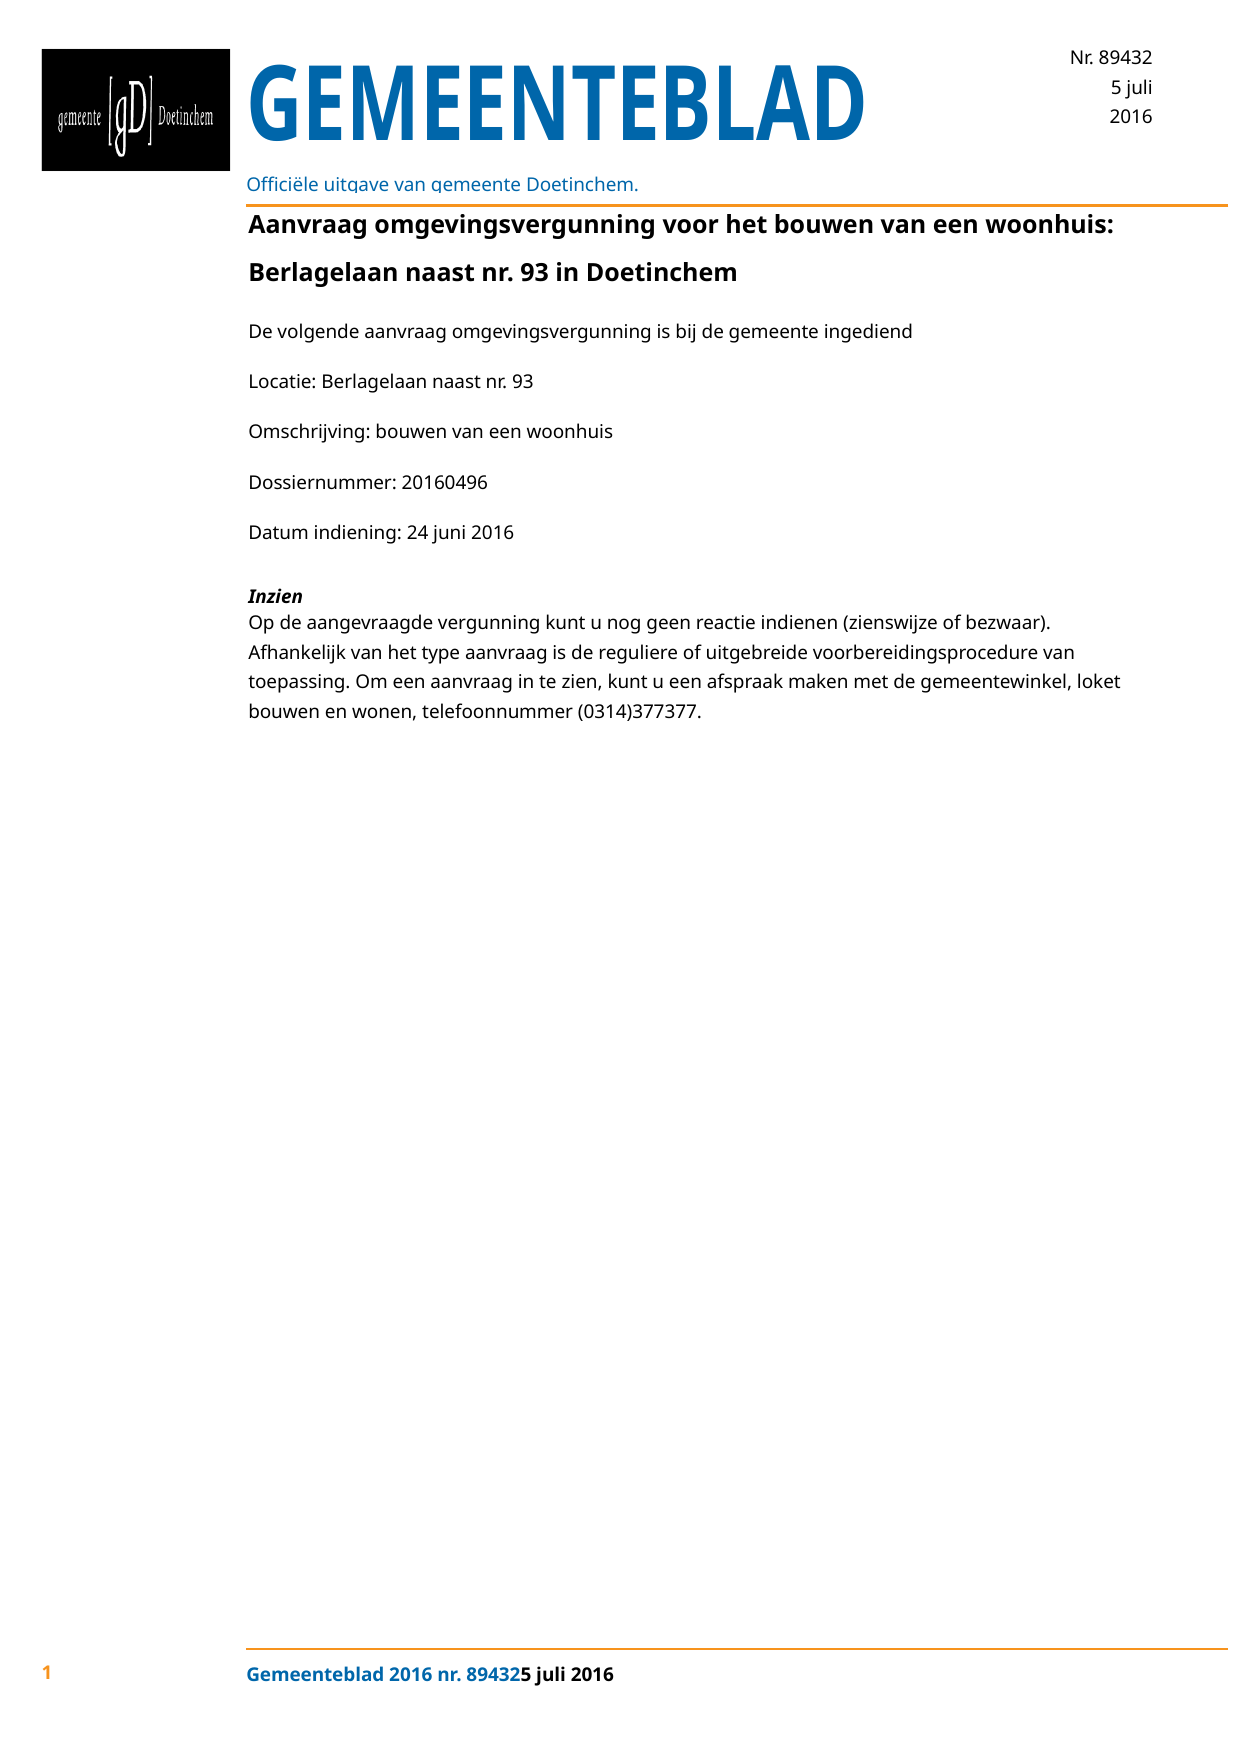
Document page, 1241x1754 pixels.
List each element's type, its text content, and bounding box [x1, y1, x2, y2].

text Locatie: Berlagelaan naast nr. 93 [248, 368, 1152, 394]
picture [41, 47, 231, 172]
text De volgende aanvraag omgevingsvergunning is bij de gemeente ingediend [248, 318, 1152, 344]
text Omschrijving: bouwen van een woonhuis [248, 419, 1152, 444]
text Datum indiening: 24 juni 2016 [248, 519, 1152, 545]
text Op de aangevraagde vergunning kunt u nog geen reactie indienen (zienswijze of bezwaar). Afhankelijk van het type aanvraag is de reguliere of uitgebreide voorbereidingsprocedure van toepassing. Om een aanvraag in te zien, kunt u een afspraak maken met de gemeentewinkel, loket bouwen en wonen, telefoonnummer (0314)377377. [248, 609, 1152, 724]
text Dossiernummer: 20160496 [248, 469, 1152, 495]
text Aanvraag omgevingsvergunning voor het bouwen van een woonhuis: Berlagelaan naast nr. 93 in Doetinchem [248, 207, 1152, 288]
text Inzien [248, 583, 1152, 609]
